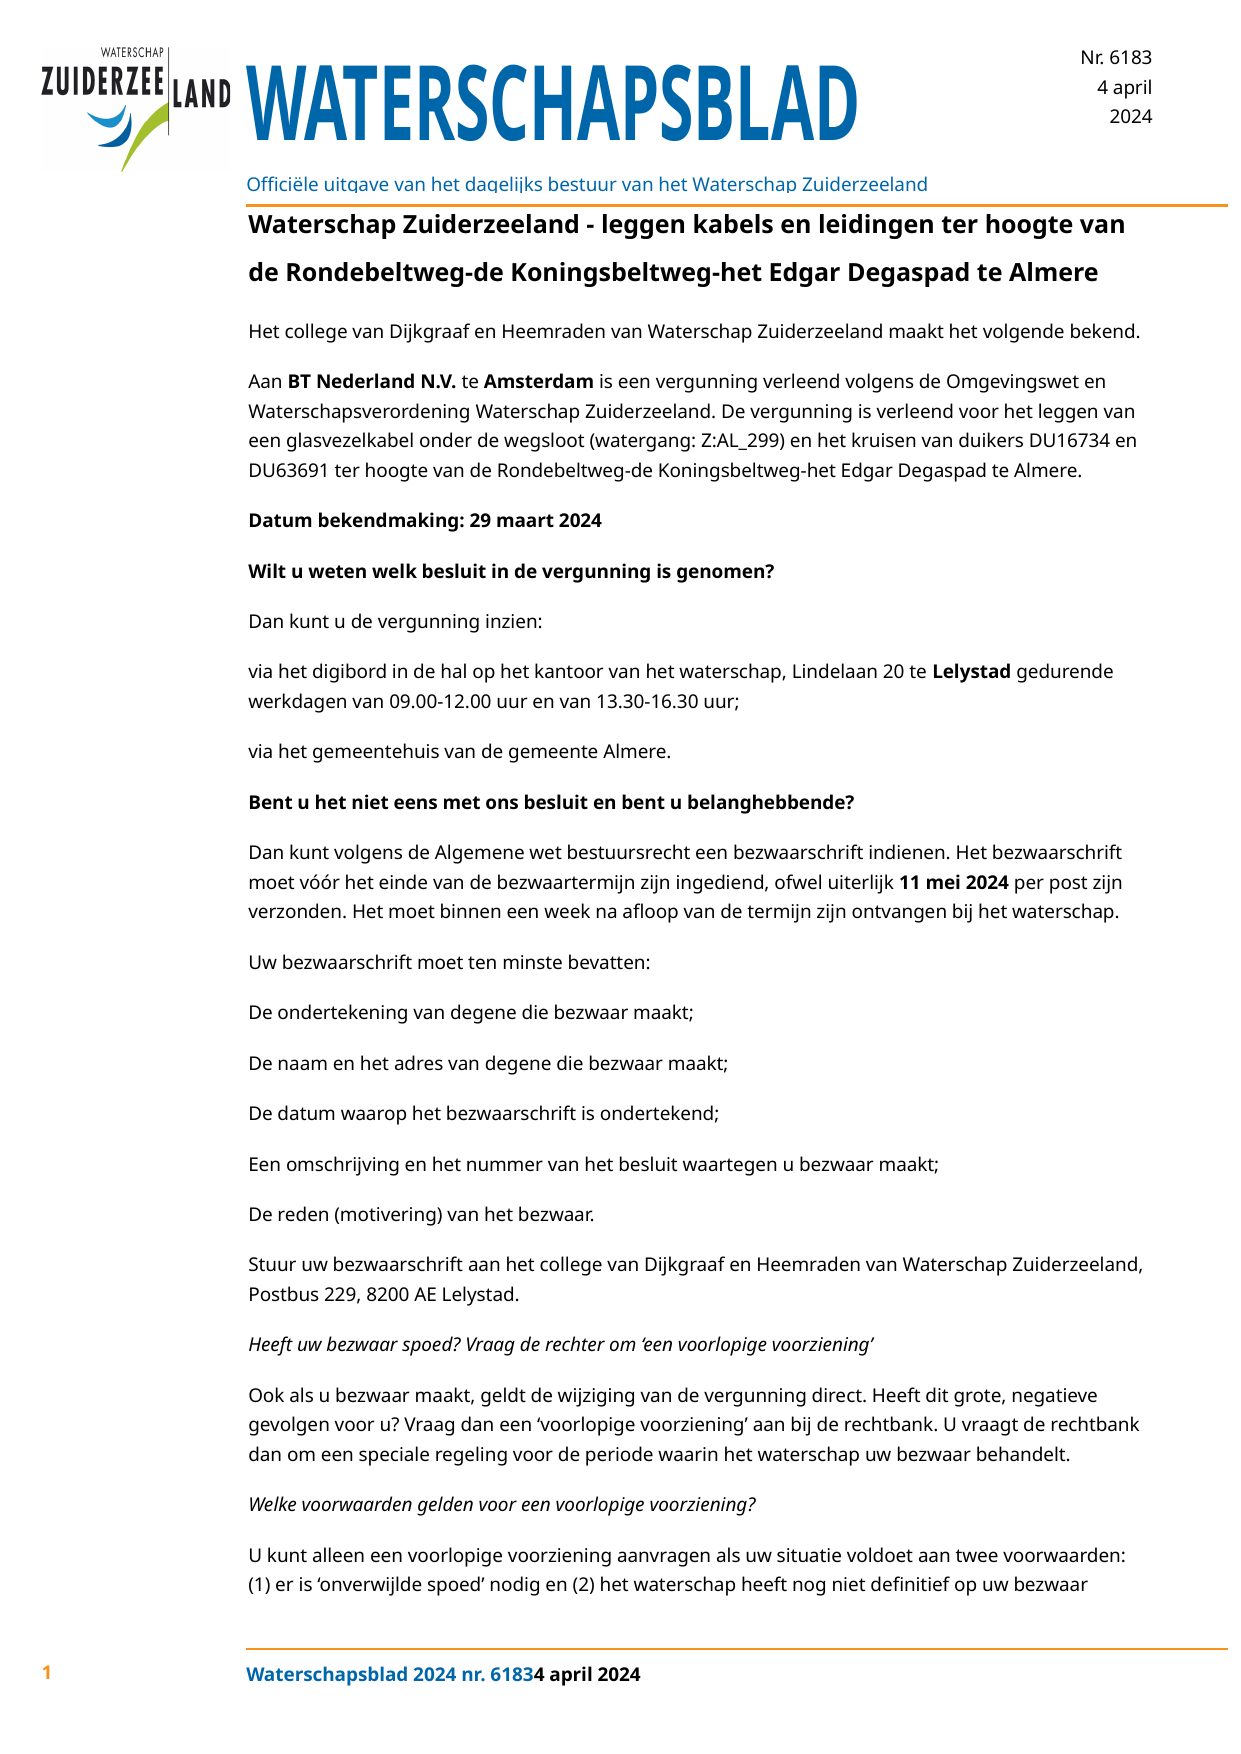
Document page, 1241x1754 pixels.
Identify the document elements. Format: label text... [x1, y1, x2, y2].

text Bent u het niet eens met ons besluit en bent u belanghebbende? [248, 789, 1152, 815]
text De ondertekening van degene die bezwaar maakt; [248, 999, 1152, 1025]
text Dan kunt volgens de Algemene wet bestuursrecht een bezwaarschrift indienen. Het bezwaarschrift moet vóór het einde van de bezwaartermijn zijn ingediend, ofwel uiterlijk 11 mei 2024 per post zijn verzonden. Het moet binnen een week na afloop van de termijn zijn ontvangen bij het waterschap. [248, 839, 1152, 924]
text Wilt u weten welk besluit in de vergunning is genomen? [248, 558, 1152, 584]
text Het college van Dijkgraaf en Heemraden van Waterschap Zuiderzeeland maakt het volgende bekend. [248, 318, 1152, 344]
text De datum waarop het bezwaarschrift is ondertekend; [248, 1100, 1152, 1126]
text Een omschrijving en het nummer van het besluit waartegen u bezwaar maakt; [248, 1151, 1152, 1177]
text Welke voorwaarden gelden voor een voorlopige voorziening? [248, 1492, 1152, 1517]
text Ook als u bezwaar maakt, geldt de wijziging van de vergunning direct. Heeft dit grote, negatieve gevolgen voor u? Vraag dan een ‘voorlopige voorziening’ aan bij de rechtbank. U vraagt de rechtbank dan om een speciale regeling voor de periode waarin het waterschap uw bezwaar behandelt. [248, 1382, 1152, 1467]
text via het gemeentehuis van de gemeente Almere. [248, 739, 1152, 764]
text Waterschap Zuiderzeeland - leggen kabels en leidingen ter hoogte van de Rondebeltweg-de Koningsbeltweg-het Edgar Degaspad te Almere [248, 207, 1152, 288]
text De naam en het adres van degene die bezwaar maakt; [248, 1050, 1152, 1076]
text Uw bezwaarschrift moet ten minste bevatten: [248, 949, 1152, 975]
text Stuur uw bezwaarschrift aan het college van Dijkgraaf en Heemraden van Waterschap Zuiderzeeland, Postbus 229, 8200 AE Lelystad. [248, 1252, 1152, 1307]
text U kunt alleen een voorlopige voorziening aanvragen als uw situatie voldoet aan twee voorwaarden: (1) er is ‘onverwijlde spoed’ nodig en (2) het waterschap heeft nog niet definitief op uw bezwaar [248, 1542, 1152, 1597]
text De reden (motivering) van het bezwaar. [248, 1201, 1152, 1227]
text Datum bekendmaking: 29 maart 2024 [248, 507, 1152, 533]
text Aan BT Nederland N.V. te Amsterdam is een vergunning verleend volgens de Omgevingswet en Waterschapsverordening Waterschap Zuiderzeeland. De vergunning is verleend voor het leggen van een glasvezelkabel onder de wegsloot (watergang: Z:AL_299) en het kruisen van duikers DU16734 en DU63691 ter hoogte van de Rondebeltweg-de Koningsbeltweg-het Edgar Degaspad te Almere. [248, 368, 1152, 483]
text via het digibord in de hal op het kantoor van het waterschap, Lindelaan 20 te Lelystad gedurende werkdagen van 09.00-12.00 uur en van 13.30-16.30 uur; [248, 659, 1152, 714]
text Dan kunt u de vergunning inzien: [248, 608, 1152, 634]
text Heeft uw bezwaar spoed? Vraag de rechter om ‘een voorlopige voorziening’ [248, 1332, 1152, 1357]
picture [41, 47, 231, 172]
